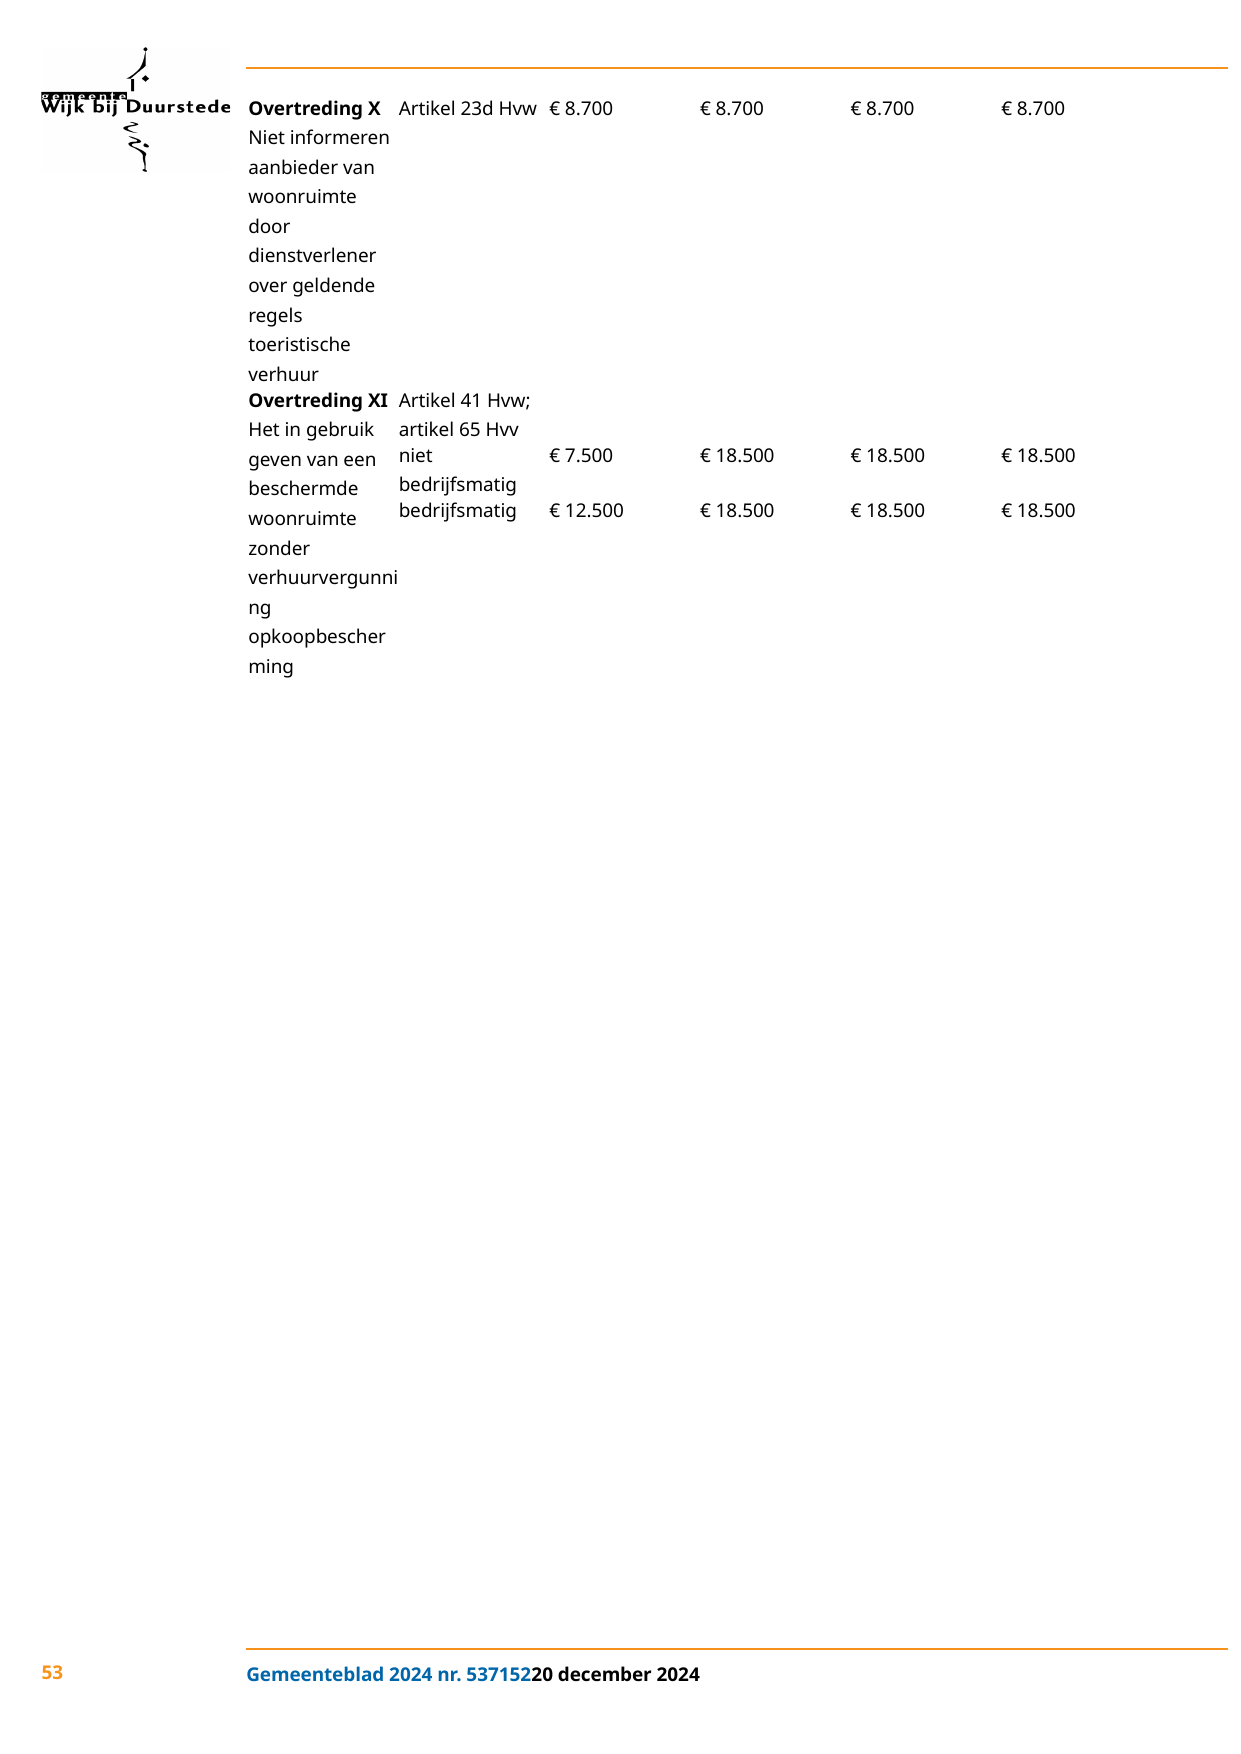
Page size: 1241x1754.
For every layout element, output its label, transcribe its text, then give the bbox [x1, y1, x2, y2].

table_cell [850, 387, 1001, 442]
table_cell € 18.500 [1001, 498, 1152, 679]
table_cell Overtreding X Niet informeren aanbieder van woonruimte door dienstverlener over geldende regels toeristische verhuur [248, 95, 398, 387]
table_cell € 18.500 [700, 498, 850, 679]
table_cell bedrijfsmatig [399, 498, 549, 679]
table_cell [549, 387, 700, 442]
table_cell € 18.500 [1001, 442, 1152, 497]
table_cell Artikel 41 Hvw; artikel 65 Hvv [399, 387, 549, 442]
table_cell € 8.700 [850, 95, 1001, 387]
picture [41, 47, 231, 172]
table_cell € 18.500 [850, 498, 1001, 679]
table_cell € 8.700 [1001, 95, 1152, 387]
table_cell € 8.700 [549, 95, 700, 387]
table_cell Overtreding XI Het in gebruik geven van een beschermde woonruimte zonder verhuurvergunning opkoopbescherming [248, 387, 398, 679]
table_cell niet bedrijfsmatig [399, 442, 549, 497]
table_cell € 7.500 [549, 442, 700, 497]
table_cell € 18.500 [850, 442, 1001, 497]
table_cell [700, 387, 850, 442]
table_cell € 18.500 [700, 442, 850, 497]
table_cell Artikel 23d Hvw [399, 95, 549, 387]
table_cell € 8.700 [700, 95, 850, 387]
table_cell [1001, 387, 1152, 442]
table_cell € 12.500 [549, 498, 700, 679]
